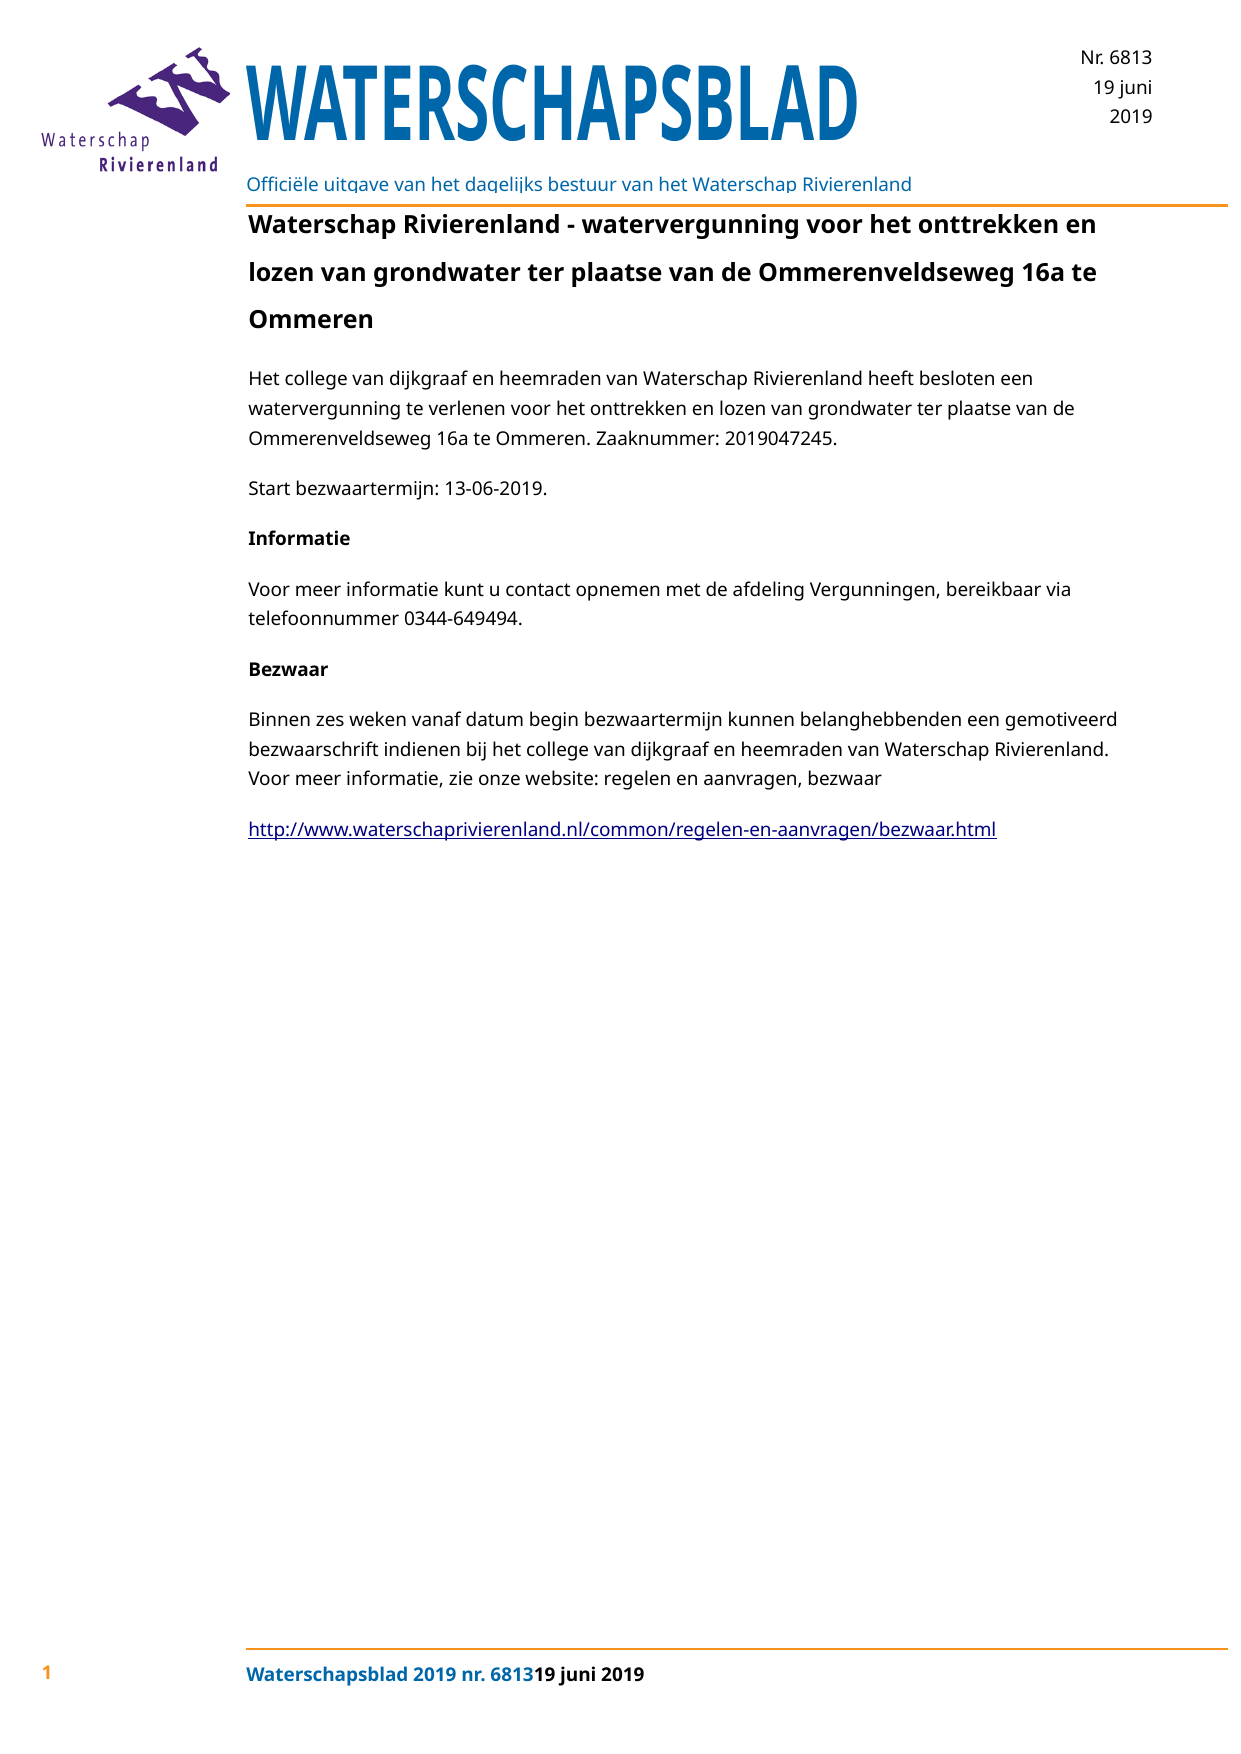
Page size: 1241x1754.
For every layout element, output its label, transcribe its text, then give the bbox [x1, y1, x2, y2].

text Waterschap Rivierenland - watervergunning voor het onttrekken en lozen van grondwater ter plaatse van de Ommerenveldseweg 16a te Ommeren [248, 207, 1152, 336]
text Informatie [248, 526, 1152, 551]
picture [41, 47, 231, 172]
text Start bezwaartermijn: 13-06-2019. [248, 475, 1152, 501]
text Voor meer informatie kunt u contact opnemen met de afdeling Vergunningen, bereikbaar via telefoonnummer 0344-649494. [248, 576, 1152, 631]
text Binnen zes weken vanaf datum begin bezwaartermijn kunnen belanghebbenden een gemotiveerd bezwaarschrift indienen bij het college van dijkgraaf en heemraden van Waterschap Rivierenland. Voor meer informatie, zie onze website: regelen en aanvragen, bezwaar [248, 706, 1152, 791]
text Bezwaar [248, 656, 1152, 682]
text http://www.waterschaprivierenland.nl/common/regelen-en-aanvragen/bezwaar.html [248, 816, 1152, 842]
text Het college van dijkgraaf en heemraden van Waterschap Rivierenland heeft besloten een watervergunning te verlenen voor het onttrekken en lozen van grondwater ter plaatse van de Ommerenveldseweg 16a te Ommeren. Zaaknummer: 2019047245. [248, 366, 1152, 450]
